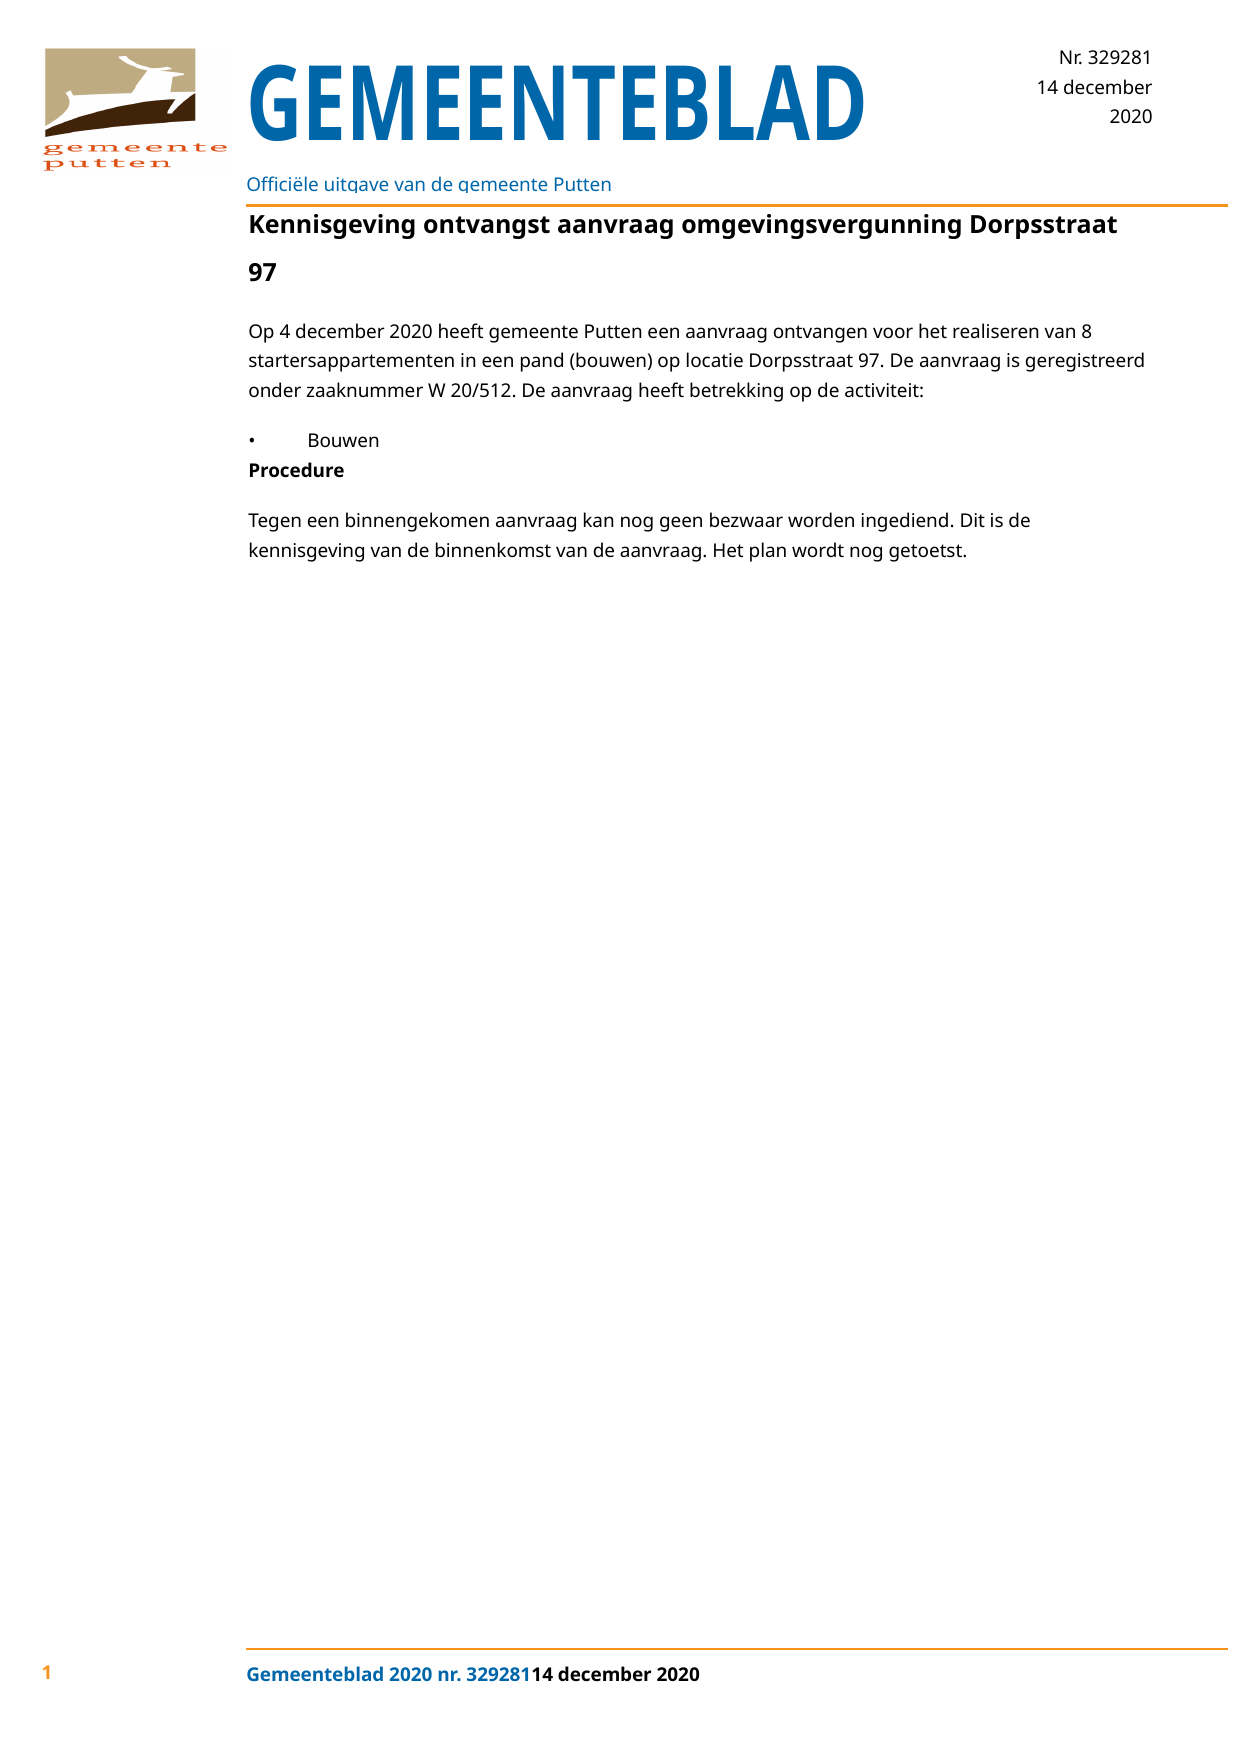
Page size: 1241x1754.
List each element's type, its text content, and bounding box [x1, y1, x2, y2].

text Tegen een binnengekomen aanvraag kan nog geen bezwaar worden ingediend. Dit is de kennisgeving van de binnenkomst van de aanvraag. Het plan wordt nog getoetst. [248, 507, 1152, 563]
text Op 4 december 2020 heeft gemeente Putten een aanvraag ontvangen voor het realiseren van 8 startersappartementen in een pand (bouwen) op locatie Dorpsstraat 97. De aanvraag is geregistreerd onder zaaknummer W 20/512. De aanvraag heeft betrekking op de activiteit: [248, 318, 1152, 403]
text Kennisgeving ontvangst aanvraag omgevingsvergunning Dorpsstraat 97 [248, 207, 1152, 288]
picture [41, 47, 231, 172]
text Procedure [248, 457, 1152, 483]
list Bouwen [248, 427, 1152, 453]
